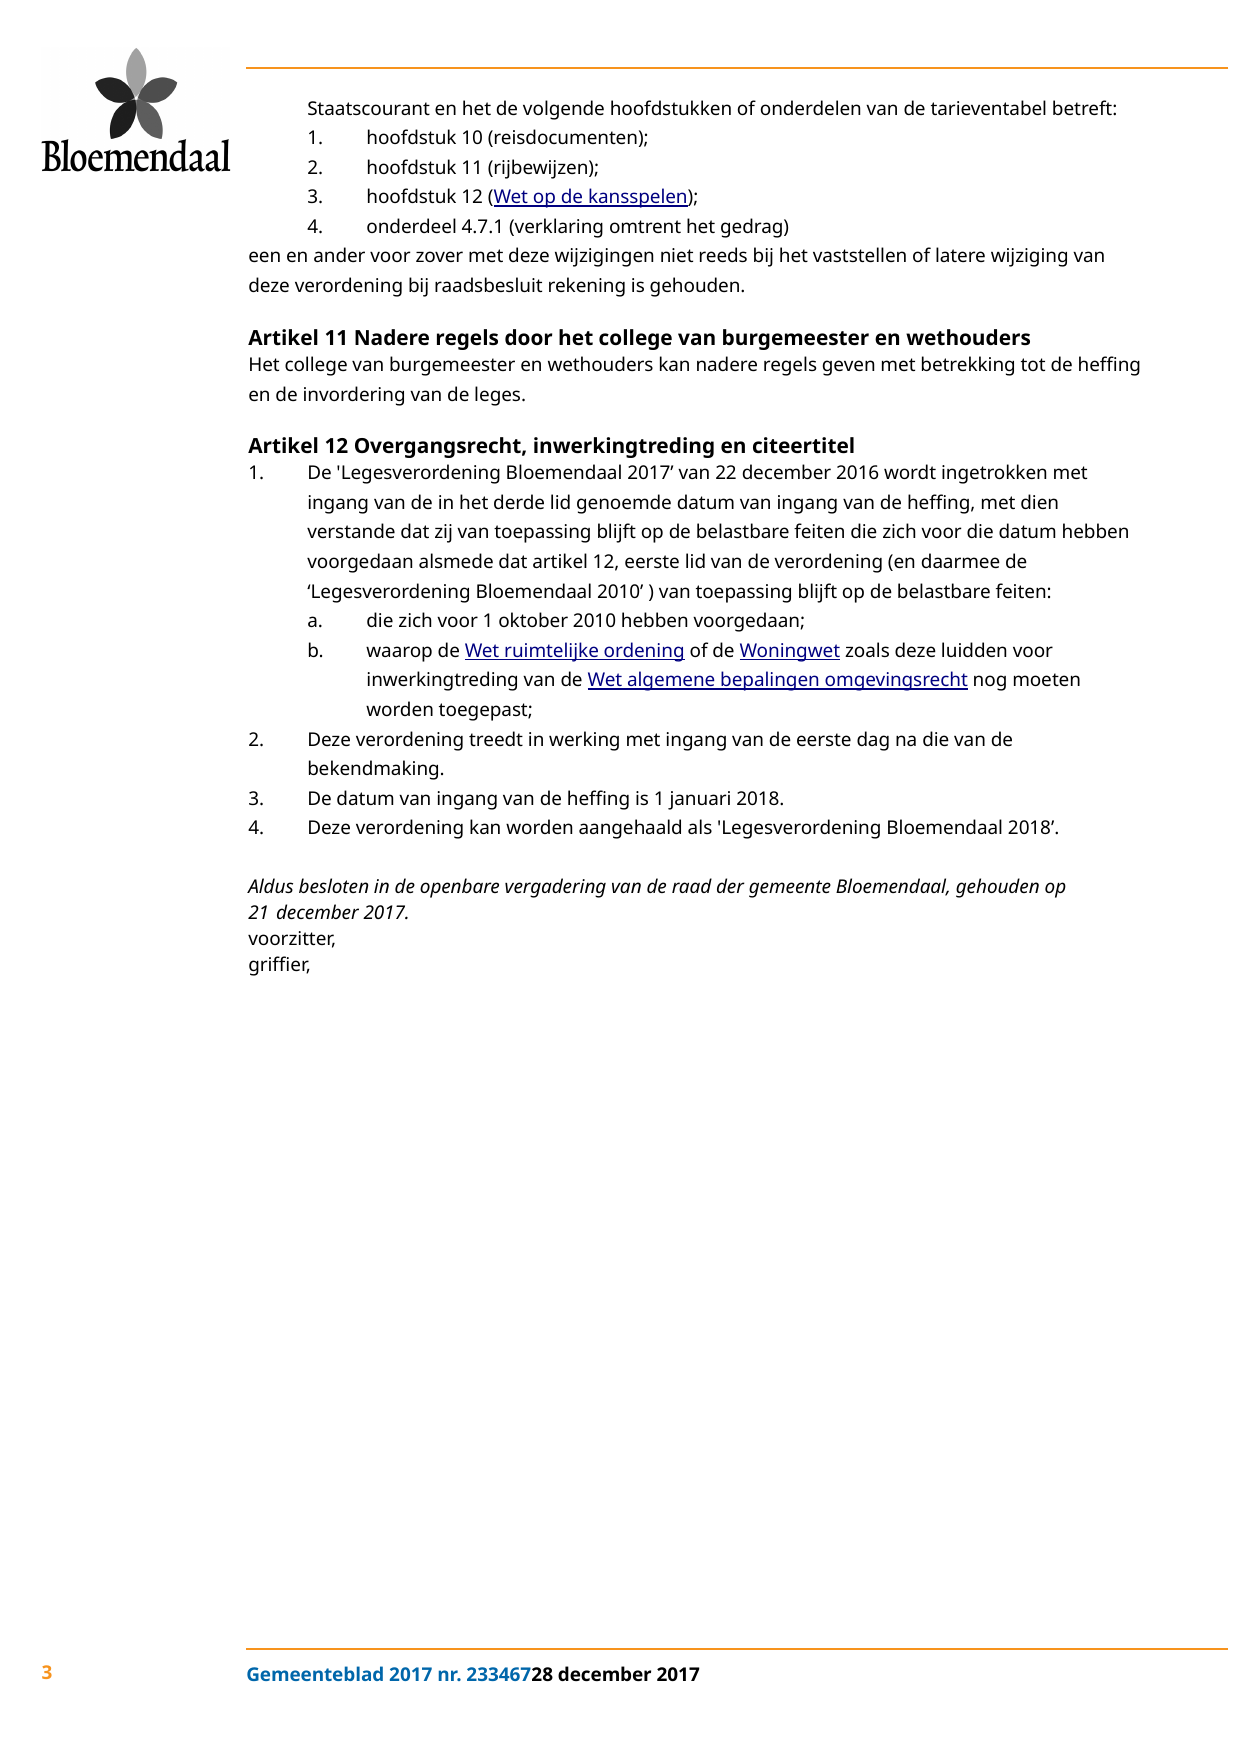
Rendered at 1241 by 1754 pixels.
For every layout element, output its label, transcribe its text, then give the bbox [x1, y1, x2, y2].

list die zich voor 1 oktober 2010 hebben voorgedaan; [307, 607, 1152, 633]
list Staatscourant en het de volgende hoofdstukken of onderdelen van de tarieventabel betreft: [248, 95, 1152, 121]
text Aldus besloten in de openbare vergadering van de raad der gemeente Bloemendaal, gehouden op 21 december 2017. [248, 874, 1152, 925]
list De 'Legesverordening Bloemendaal 2017’ van 22 december 2016 wordt ingetrokken met ingang van de in het derde lid genoemde datum van ingang van de heffing, met dien verstande dat zij van toepassing blijft op de belastbare feiten die zich voor die datum hebben voorgedaan alsmede dat artikel 12, eerste lid van de verordening (en daarmee de ‘Legesverordening Bloemendaal 2010’ ) van toepassing blijft op de belastbare feiten: [248, 459, 1152, 604]
picture [41, 47, 231, 172]
text Het college van burgemeester en wethouders kan nadere regels geven met betrekking tot de heffing en de invordering van de leges. [248, 351, 1152, 406]
list hoofdstuk 12 (Wet op de kansspelen); [307, 183, 1152, 209]
text voorzitter, [248, 925, 1152, 951]
list Deze verordening kan worden aangehaald als 'Legesverordening Bloemendaal 2018’. [248, 814, 1152, 840]
list De datum van ingang van de heffing is 1 januari 2018. [248, 785, 1152, 811]
list Deze verordening treedt in werking met ingang van de eerste dag na die van de bekendmaking. [248, 726, 1152, 781]
text Artikel 11 Nadere regels door het college van burgemeester en wethouders [248, 323, 1152, 351]
text Artikel 12 Overgangsrecht, inwerkingtreding en citeertitel [248, 431, 1152, 459]
list hoofdstuk 11 (rijbewijzen); [307, 154, 1152, 180]
list waarop de Wet ruimtelijke ordening of de Woningwet zoals deze luidden voor inwerkingtreding van de Wet algemene bepalingen omgevingsrecht nog moeten worden toegepast; [307, 637, 1152, 722]
text een en ander voor zover met deze wijzigingen niet reeds bij het vaststellen of latere wijziging van deze verordening bij raadsbesluit rekening is gehouden. [248, 243, 1152, 298]
list onderdeel 4.7.1 (verklaring omtrent het gedrag) [307, 213, 1152, 239]
text griffier, [248, 951, 1152, 977]
list hoofdstuk 10 (reisdocumenten); [307, 124, 1152, 150]
